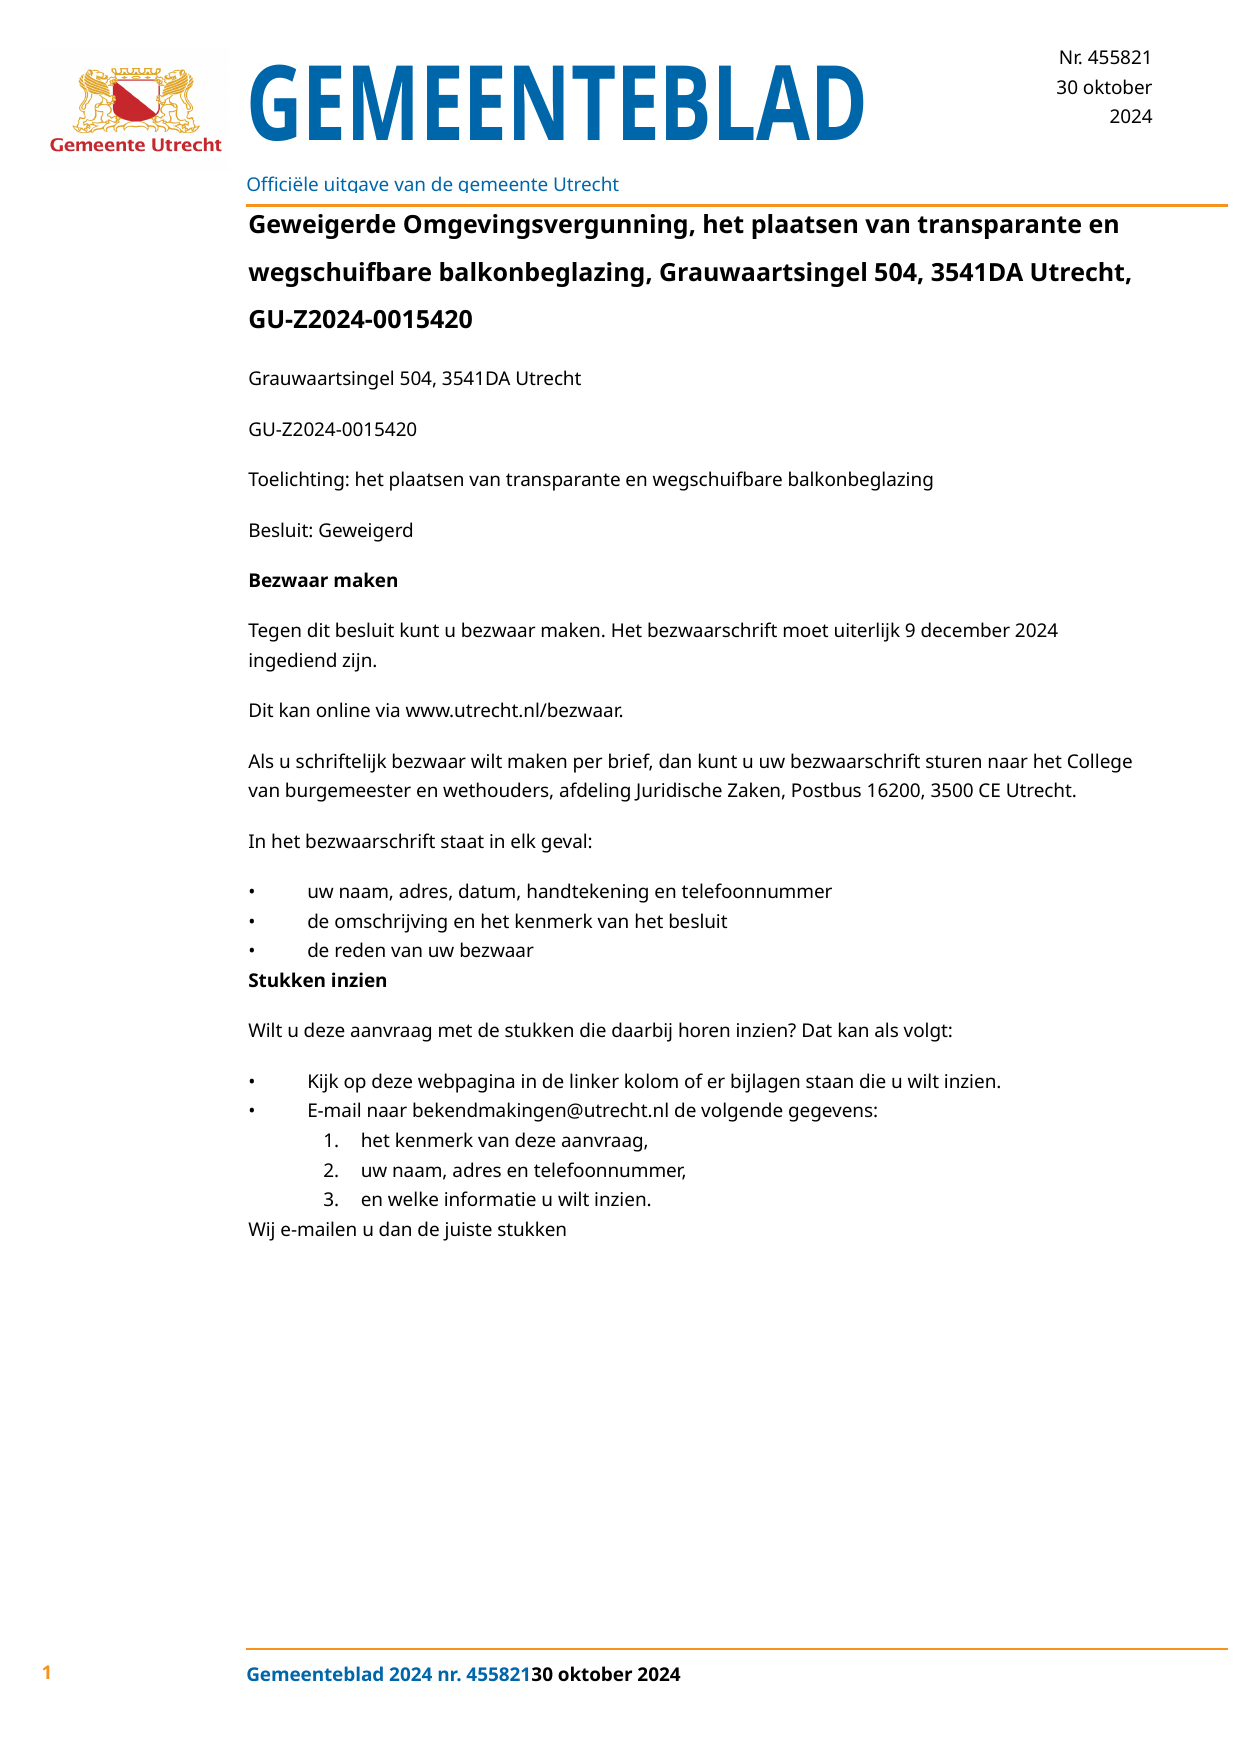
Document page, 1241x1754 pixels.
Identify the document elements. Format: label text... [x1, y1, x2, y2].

text Besluit: Geweigerd [248, 517, 1152, 542]
text Stukken inzien [248, 967, 1152, 993]
text Wij e-mailen u dan de juiste stukken [248, 1216, 1152, 1242]
text In het bezwaarschrift staat in elk geval: [248, 828, 1152, 854]
text Wilt u deze aanvraag met de stukken die daarbij horen inzien? Dat kan als volgt: [248, 1018, 1152, 1043]
text Dit kan online via www.utrecht.nl/bezwaar. [248, 698, 1152, 723]
list de omschrijving en het kenmerk van het besluit [248, 908, 1152, 934]
text Bezwaar maken [248, 567, 1152, 593]
list uw naam, adres en telefoonnummer, [323, 1157, 1152, 1182]
text Als u schriftelijk bezwaar wilt maken per brief, dan kunt u uw bezwaarschrift sturen naar het College van burgemeester en wethouders, afdeling Juridische Zaken, Postbus 16200, 3500 CE Utrecht. [248, 748, 1152, 803]
list E-mail naar bekendmakingen@utrecht.nl de volgende gegevens: [248, 1098, 1152, 1123]
text Geweigerde Omgevingsvergunning, het plaatsen van transparante en wegschuifbare balkonbeglazing, Grauwaartsingel 504, 3541DA Utrecht, GU-Z2024-0015420 [248, 207, 1152, 336]
text Grauwaartsingel 504, 3541DA Utrecht [248, 366, 1152, 391]
text Toelichting: het plaatsen van transparante en wegschuifbare balkonbeglazing [248, 466, 1152, 492]
text Tegen dit besluit kunt u bezwaar maken. Het bezwaarschrift moet uiterlijk 9 december 2024 ingediend zijn. [248, 618, 1152, 673]
list de reden van uw bezwaar [248, 938, 1152, 963]
list uw naam, adres, datum, handtekening en telefoonnummer [248, 878, 1152, 904]
picture [41, 47, 231, 172]
list het kenmerk van deze aanvraag, [323, 1127, 1152, 1153]
text GU-Z2024-0015420 [248, 416, 1152, 442]
list Kijk op deze webpagina in de linker kolom of er bijlagen staan die u wilt inzien. [248, 1068, 1152, 1094]
list en welke informatie u wilt inzien. [323, 1186, 1152, 1212]
